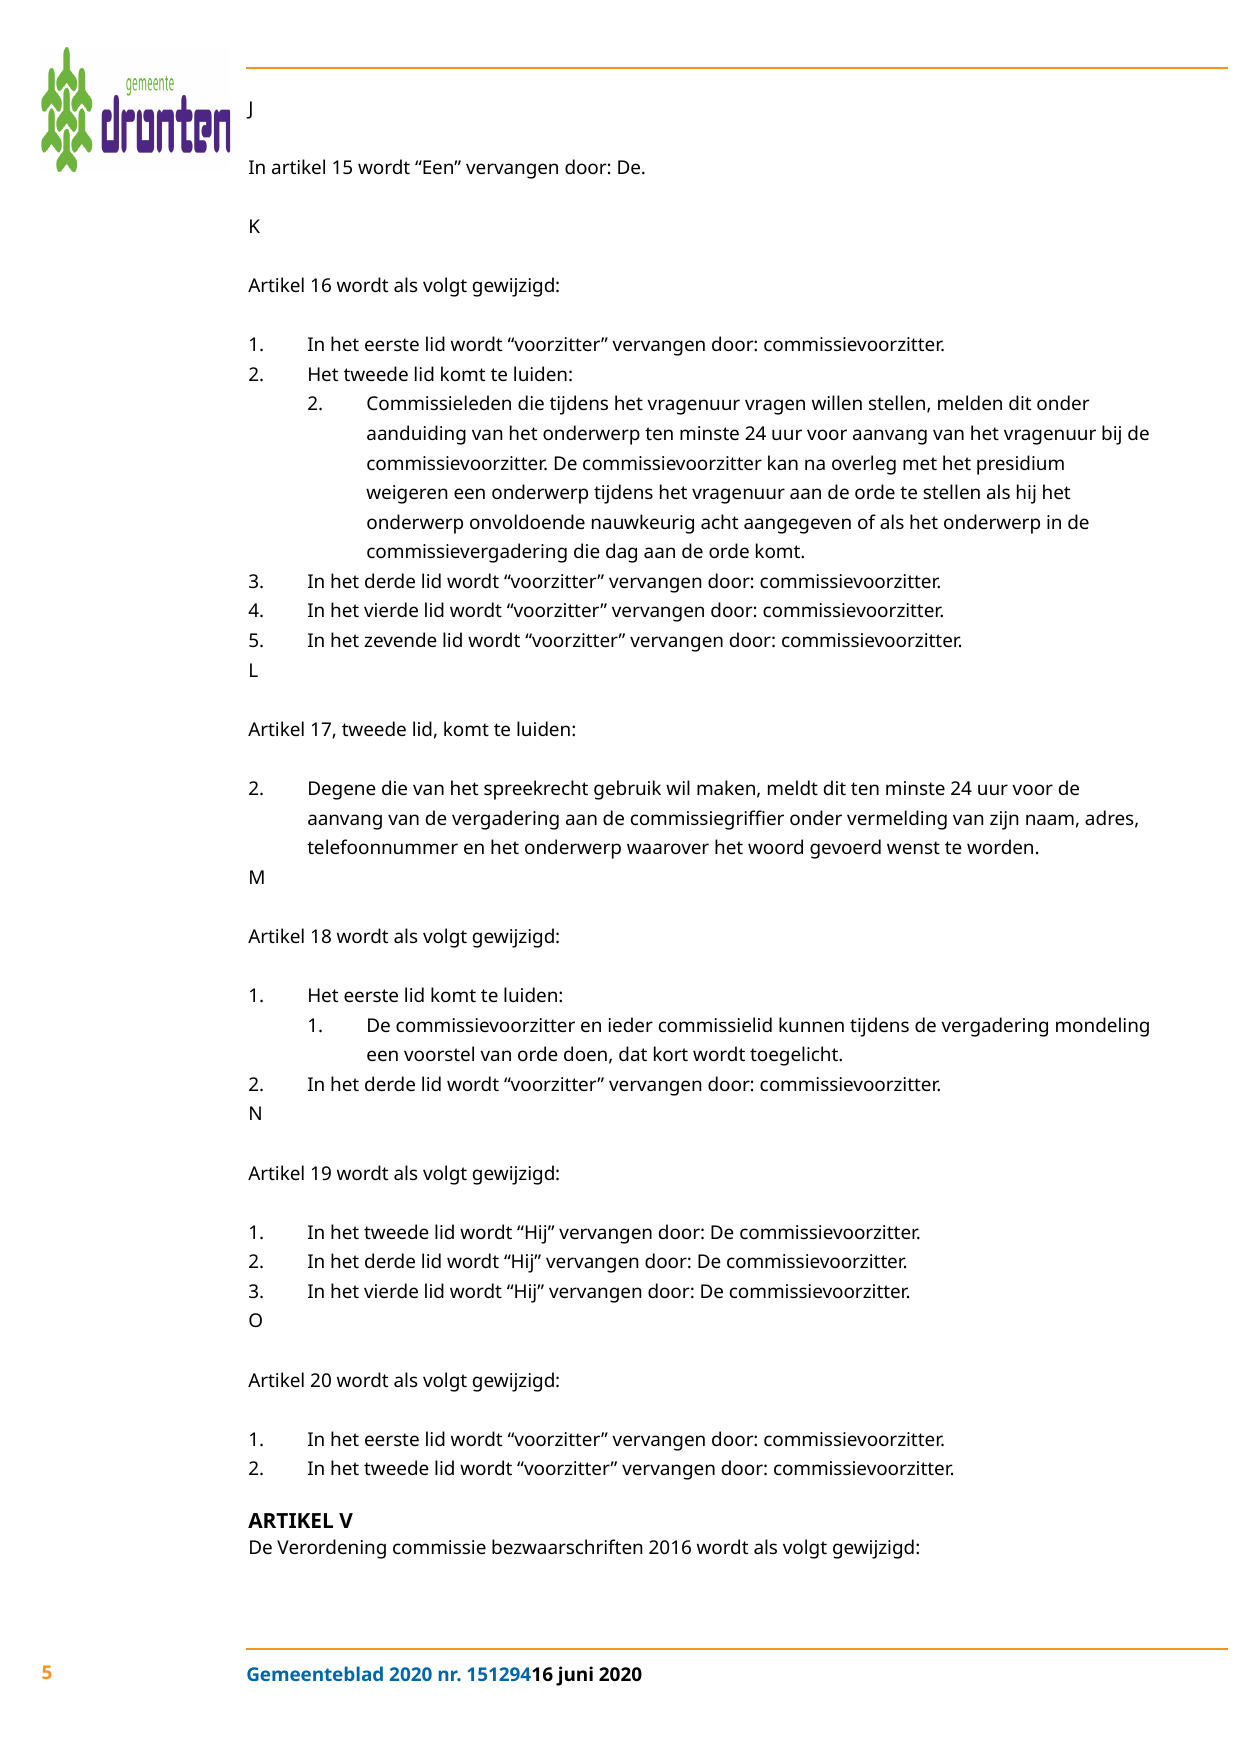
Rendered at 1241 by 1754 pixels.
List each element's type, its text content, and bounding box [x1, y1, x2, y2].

list In het derde lid wordt “voorzitter” vervangen door: commissievoorzitter. [248, 1071, 1152, 1097]
list Commissieleden die tijdens het vragenuur vragen willen stellen, melden dit onder aanduiding van het onderwerp ten minste 24 uur voor aanvang van het vragenuur bij de commissievoorzitter. De commissievoorzitter kan na overleg met het presidium weigeren een onderwerp tijdens het vragenuur aan de orde te stellen als hij het onderwerp onvoldoende nauwkeurig acht aangegeven of als het onderwerp in de commissievergadering die dag aan de orde komt. [307, 391, 1152, 564]
text De Verordening commissie bezwaarschriften 2016 wordt als volgt gewijzigd: [248, 1534, 1152, 1560]
list In het eerste lid wordt “voorzitter” vervangen door: commissievoorzitter. [248, 1426, 1152, 1452]
list In het derde lid wordt “voorzitter” vervangen door: commissievoorzitter. [248, 568, 1152, 594]
list Het eerste lid komt te luiden: [248, 982, 1152, 1008]
list Het tweede lid komt te luiden: [248, 361, 1152, 387]
list In het zevende lid wordt “voorzitter” vervangen door: commissievoorzitter. [248, 627, 1152, 653]
list In het tweede lid wordt “Hij” vervangen door: De commissievoorzitter. [248, 1219, 1152, 1245]
text Artikel 16 wordt als volgt gewijzigd: [248, 272, 1152, 298]
text K [248, 213, 1152, 239]
list In het eerste lid wordt “voorzitter” vervangen door: commissievoorzitter. [248, 331, 1152, 357]
list In het vierde lid wordt “Hij” vervangen door: De commissievoorzitter. [248, 1278, 1152, 1304]
text Artikel 18 wordt als volgt gewijzigd: [248, 923, 1152, 949]
text M [248, 864, 1152, 890]
text In artikel 15 wordt “Een” vervangen door: De. [248, 154, 1152, 180]
list De commissievoorzitter en ieder commissielid kunnen tijdens de vergadering mondeling een voorstel van orde doen, dat kort wordt toegelicht. [307, 1012, 1152, 1067]
picture [41, 47, 231, 172]
text Artikel 17, tweede lid, komt te luiden: [248, 716, 1152, 742]
text Artikel 20 wordt als volgt gewijzigd: [248, 1367, 1152, 1393]
text ARTIKEL V [248, 1506, 1152, 1534]
list In het derde lid wordt “Hij” vervangen door: De commissievoorzitter. [248, 1248, 1152, 1274]
list In het tweede lid wordt “voorzitter” vervangen door: commissievoorzitter. [248, 1456, 1152, 1481]
list In het vierde lid wordt “voorzitter” vervangen door: commissievoorzitter. [248, 598, 1152, 623]
text N [248, 1101, 1152, 1126]
text J [248, 95, 1152, 121]
text Artikel 19 wordt als volgt gewijzigd: [248, 1160, 1152, 1186]
list Degene die van het spreekrecht gebruik wil maken, meldt dit ten minste 24 uur voor de aanvang van de vergadering aan de commissiegriffier onder vermelding van zijn naam, adres, telefoonnummer en het onderwerp waarover het woord gevoerd wenst te worden. [248, 775, 1152, 860]
text L [248, 657, 1152, 683]
text O [248, 1308, 1152, 1333]
